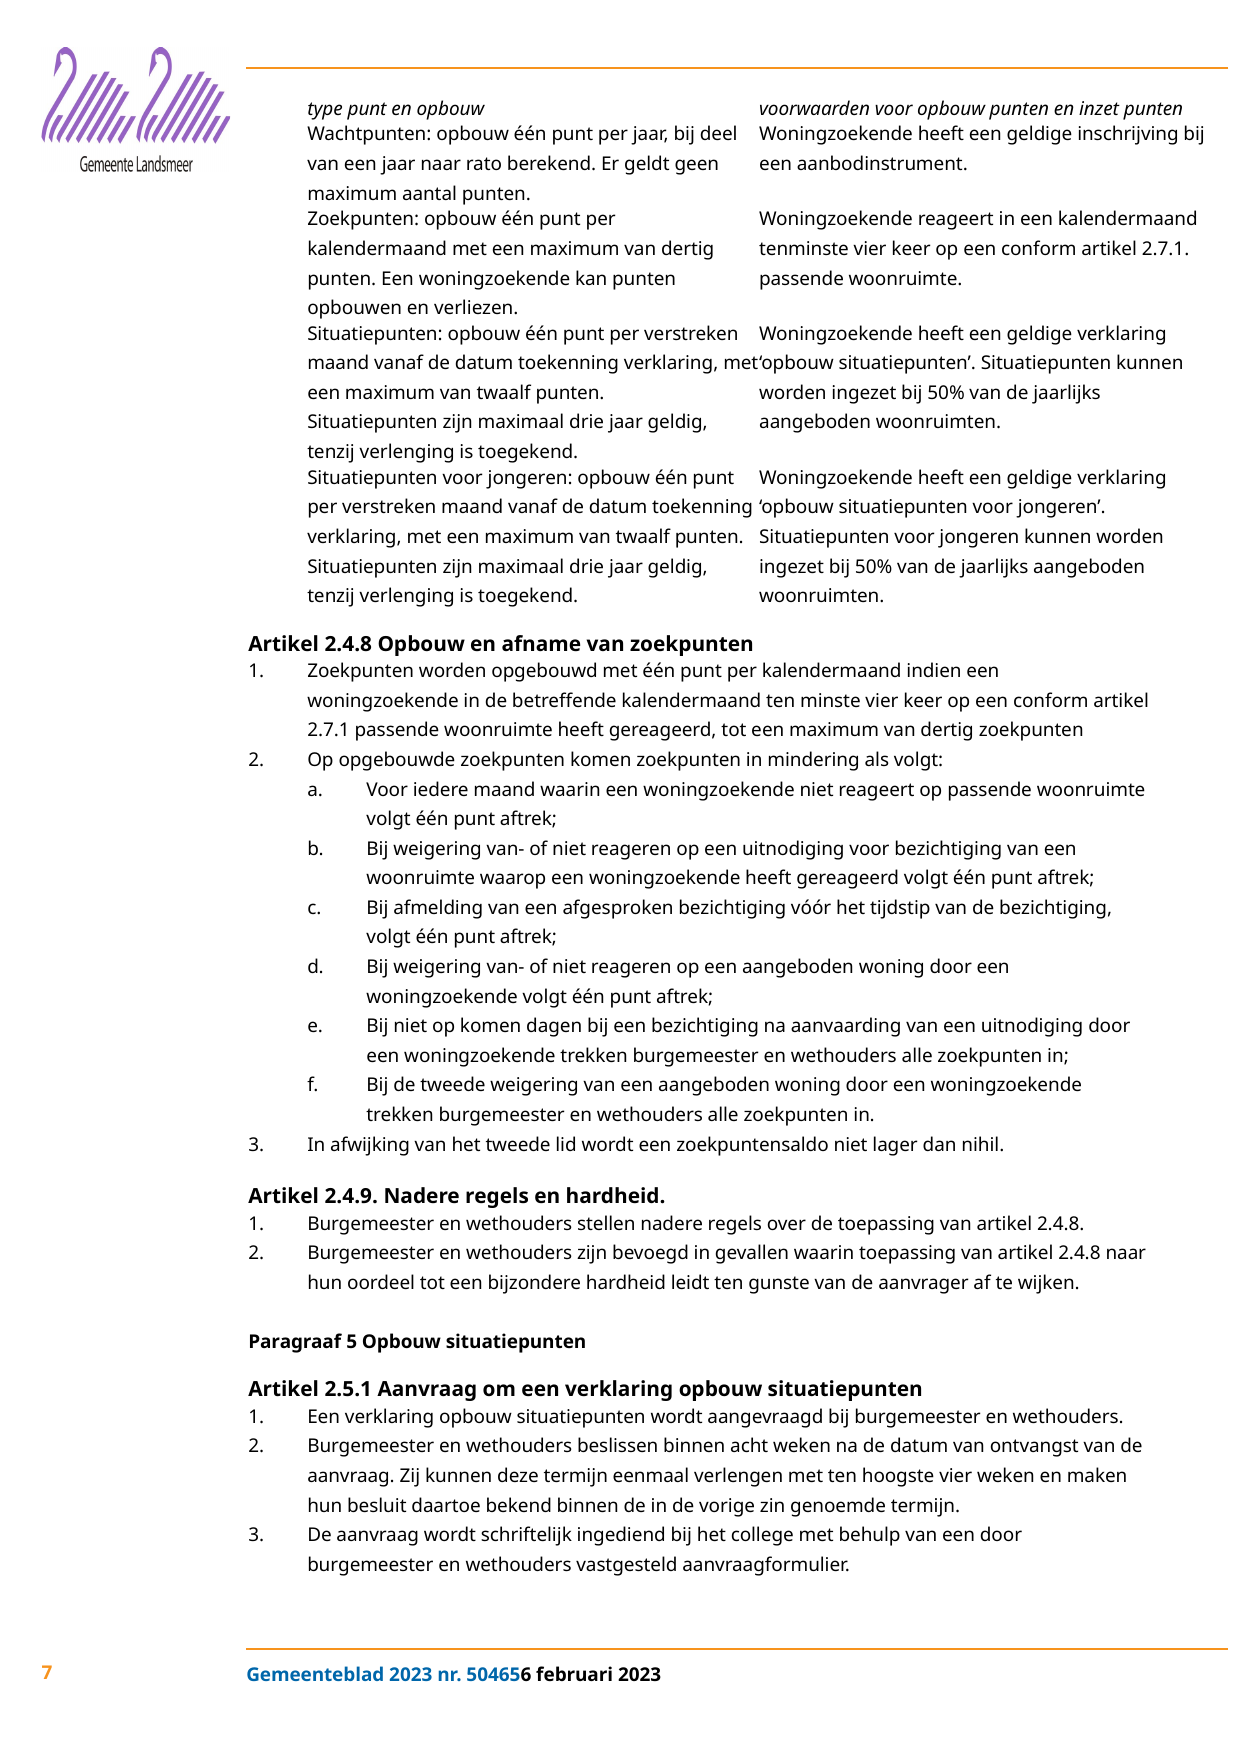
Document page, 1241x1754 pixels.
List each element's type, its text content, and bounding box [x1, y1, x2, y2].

list Burgemeester en wethouders stellen nadere regels over de toepassing van artikel 2.4.8. [248, 1210, 1152, 1235]
text Artikel 2.5.1 Aanvraag om een verklaring opbouw situatiepunten [248, 1374, 1152, 1403]
table_cell Wachtpunten: opbouw één punt per jaar, bij deel van een jaar naar rato berekend. Er geldt geen maximum aantal punten. [307, 121, 759, 206]
text Artikel 2.4.8 Opbouw en afname van zoekpunten [248, 629, 1152, 657]
table_cell Situatiepunten: opbouw één punt per verstreken maand vanaf de datum toekenning verklaring, met een maximum van twaalf punten. Situatiepunten zijn maximaal drie jaar geldig, tenzij verlenging is toegekend. [307, 320, 759, 464]
list In afwijking van het tweede lid wordt een zoekpuntensaldo niet lager dan nihil. [248, 1131, 1152, 1157]
list Zoekpunten worden opgebouwd met één punt per kalendermaand indien een woningzoekende in de betreffende kalendermaand ten minste vier keer op een conform artikel 2.7.1 passende woonruimte heeft gereageerd, tot een maximum van dertig zoekpunten [248, 657, 1152, 742]
list Bij weigering van- of niet reageren op een uitnodiging voor bezichtiging van een woonruimte waarop een woningzoekende heeft gereageerd volgt één punt aftrek; [307, 835, 1152, 890]
list Bij weigering van- of niet reageren op een aangeboden woning door een woningzoekende volgt één punt aftrek; [307, 953, 1152, 1009]
list Burgemeester en wethouders zijn bevoegd in gevallen waarin toepassing van artikel 2.4.8 naar hun oordeel tot een bijzondere hardheid leidt ten gunste van de aanvrager af te wijken. [248, 1239, 1152, 1294]
list Een verklaring opbouw situatiepunten wordt aangevraagd bij burgemeester en wethouders. [248, 1403, 1152, 1429]
list Bij afmelding van een afgesproken bezichtiging vóór het tijdstip van de bezichtiging, volgt één punt aftrek; [307, 894, 1152, 949]
list Bij de tweede weigering van een aangeboden woning door een woningzoekende trekken burgemeester en wethouders alle zoekpunten in. [307, 1072, 1152, 1127]
table_header type punt en opbouw [307, 95, 759, 121]
table_cell Woningzoekende heeft een geldige verklaring ‘opbouw situatiepunten voor jongeren’. Situatiepunten voor jongeren kunnen worden ingezet bij 50% van de jaarlijks aangeboden woonruimten. [759, 464, 1211, 608]
list Burgemeester en wethouders beslissen binnen acht weken na de datum van ontvangst van de aanvraag. Zij kunnen deze termijn eenmaal verlengen met ten hoogste vier weken en maken hun besluit daartoe bekend binnen de in de vorige zin genoemde termijn. [248, 1433, 1152, 1517]
text Artikel 2.4.9. Nadere regels en hardheid. [248, 1181, 1152, 1210]
list De aanvraag wordt schriftelijk ingediend bij het college met behulp van een door burgemeester en wethouders vastgesteld aanvraagformulier. [248, 1521, 1152, 1577]
list Op opgebouwde zoekpunten komen zoekpunten in mindering als volgt: [248, 746, 1152, 772]
list Bij niet op komen dagen bij een bezichtiging na aanvaarding van een uitnodiging door een woningzoekende trekken burgemeester en wethouders alle zoekpunten in; [307, 1012, 1152, 1068]
text Paragraaf 5 Opbouw situatiepunten [248, 1328, 1152, 1354]
table_header voorwaarden voor opbouw punten en inzet punten [759, 95, 1211, 121]
table_cell Situatiepunten voor jongeren: opbouw één punt per verstreken maand vanaf de datum toekenning verklaring, met een maximum van twaalf punten. Situatiepunten zijn maximaal drie jaar geldig, tenzij verlenging is toegekend. [307, 464, 759, 608]
table_cell Woningzoekende heeft een geldige verklaring ‘opbouw situatiepunten’. Situatiepunten kunnen worden ingezet bij 50% van de jaarlijks aangeboden woonruimten. [759, 320, 1211, 464]
picture [41, 47, 231, 172]
list Voor iedere maand waarin een woningzoekende niet reageert op passende woonruimte volgt één punt aftrek; [307, 776, 1152, 831]
table_cell Woningzoekende reageert in een kalendermaand tenminste vier keer op een conform artikel 2.7.1. passende woonruimte. [759, 206, 1211, 320]
table_cell Zoekpunten: opbouw één punt per kalendermaand met een maximum van dertig punten. Een woningzoekende kan punten opbouwen en verliezen. [307, 206, 759, 320]
table_cell Woningzoekende heeft een geldige inschrijving bij een aanbodinstrument. [759, 121, 1211, 206]
